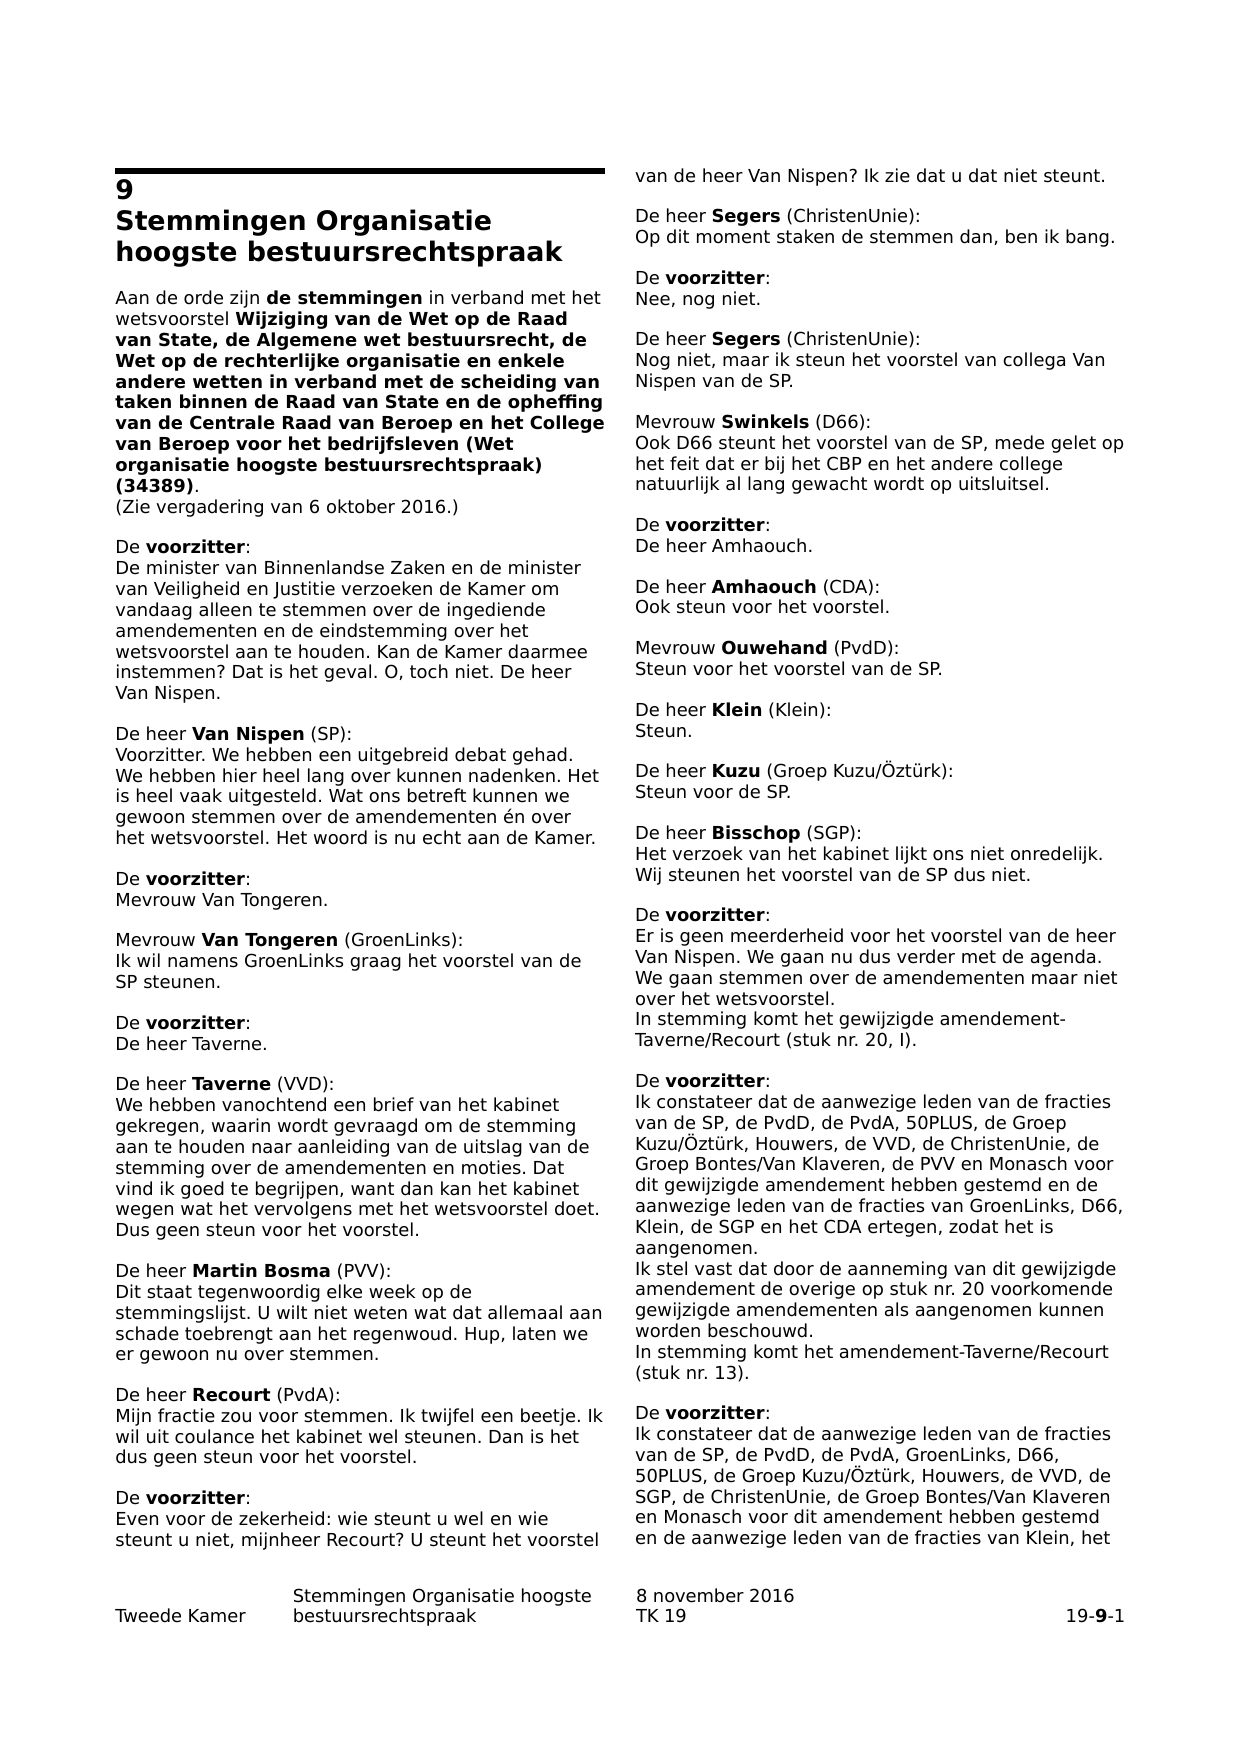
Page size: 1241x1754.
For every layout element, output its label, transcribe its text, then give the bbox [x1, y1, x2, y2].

text Aan de orde zijn de stemmingen in verband met het wetsvoorstel Wijziging van de Wet op de Raad van State, de Algemene wet bestuursrecht, de Wet op de rechterlijke organisatie en enkele andere wetten in verband met de scheiding van taken binnen de Raad van State en de opheffing van de Centrale Raad van Beroep en het College van Beroep voor het bedrijfsleven (Wet organisatie hoogste bestuursrechtspraak) (34389). [115, 288, 605, 496]
text Ook steun voor het voorstel. [635, 597, 1125, 618]
text Nog niet, maar ik steun het voorstel van collega Van Nispen van de SP. [635, 350, 1125, 392]
title 9 Stemmingen Organisatie hoogste bestuursrechtspraak [115, 174, 605, 268]
text De heer Amhaouch (CDA): [635, 576, 1125, 597]
text Steun voor de SP. [635, 782, 1125, 803]
text Het verzoek van het kabinet lijkt ons niet onredelijk. Wij steunen het voorstel van de SP dus niet. [635, 843, 1125, 885]
text Mevrouw Ouwehand (PvdD): [635, 638, 1125, 659]
text De voorzitter: [115, 1013, 605, 1033]
text Ik wil namens GroenLinks graag het voorstel van de SP steunen. [115, 951, 605, 993]
text De heer Martin Bosma (PVV): [115, 1261, 605, 1282]
text De voorzitter: [115, 869, 605, 889]
text Mevrouw Swinkels (D66): [635, 412, 1125, 432]
text (Zie vergadering van 6 oktober 2016.) [115, 496, 605, 517]
text De voorzitter: [115, 1488, 605, 1509]
text We hebben vanochtend een brief van het kabinet gekregen, waarin wordt gevraagd om de stemming aan te houden naar aanleiding van de uitslag van de stemming over de amendementen en moties. Dat vind ik goed te begrijpen, want dan kan het kabinet wegen wat het vervolgens met het wetsvoorstel doet. Dus geen steun voor het voorstel. [115, 1095, 605, 1241]
text In stemming komt het gewijzigde amendement-Taverne/Recourt (stuk nr. 20, I). [635, 1009, 1125, 1051]
text De minister van Binnenlandse Zaken en de minister van Veiligheid en Justitie verzoeken de Kamer om vandaag alleen te stemmen over de ingediende amendementen en de eindstemming over het wetsvoorstel aan te houden. Kan de Kamer daarmee instemmen? Dat is het geval. O, toch niet. De heer Van Nispen. [115, 558, 605, 704]
text De heer Klein (Klein): [635, 699, 1125, 720]
text Steun. [635, 720, 1125, 741]
text De heer Taverne (VVD): [115, 1074, 605, 1095]
text De heer Kuzu (Groep Kuzu/Öztürk): [635, 761, 1125, 782]
text De heer Segers (ChristenUnie): [635, 206, 1125, 227]
text De heer Van Nispen (SP): [115, 724, 605, 744]
text De voorzitter: [635, 905, 1125, 926]
text De voorzitter: [115, 537, 605, 558]
text Nee, nog niet. [635, 288, 1125, 309]
text De voorzitter: [635, 515, 1125, 536]
text Mevrouw Van Tongeren. [115, 889, 605, 910]
text De voorzitter: [635, 268, 1125, 288]
text De heer Recourt (PvdA): [115, 1385, 605, 1406]
text De heer Segers (ChristenUnie): [635, 329, 1125, 350]
text De heer Bisschop (SGP): [635, 823, 1125, 843]
text De heer Taverne. [115, 1033, 605, 1054]
text In stemming komt het amendement-Taverne/Recourt (stuk nr. 13). [635, 1342, 1125, 1383]
text Er is geen meerderheid voor het voorstel van de heer Van Nispen. We gaan nu dus verder met de agenda. We gaan stemmen over de amendementen maar niet over het wetsvoorstel. [635, 926, 1125, 1009]
text Mijn fractie zou voor stemmen. Ik twijfel een beetje. Ik wil uit coulance het kabinet wel steunen. Dan is het dus geen steun voor het voorstel. [115, 1406, 605, 1468]
text van de heer Van Nispen? Ik zie dat u dat niet steunt. [635, 165, 1125, 186]
text Even voor de zekerheid: wie steunt u wel en wie steunt u niet, mijnheer Recourt? U steunt het voorstel [115, 1509, 605, 1551]
text De voorzitter: [635, 1403, 1125, 1424]
text Steun voor het voorstel van de SP. [635, 659, 1125, 679]
text De heer Amhaouch. [635, 536, 1125, 556]
text Op dit moment staken de stemmen dan, ben ik bang. [635, 227, 1125, 248]
text Mevrouw Van Tongeren (GroenLinks): [115, 930, 605, 951]
text Voorzitter. We hebben een uitgebreid debat gehad. We hebben hier heel lang over kunnen nadenken. Het is heel vaak uitgesteld. Wat ons betreft kunnen we gewoon stemmen over de amendementen én over het wetsvoorstel. Het woord is nu echt aan de Kamer. [115, 744, 605, 849]
text Dit staat tegenwoordig elke week op de stemmingslijst. U wilt niet weten wat dat allemaal aan schade toebrengt aan het regenwoud. Hup, laten we er gewoon nu over stemmen. [115, 1282, 605, 1365]
text De voorzitter: [635, 1071, 1125, 1092]
text Ik stel vast dat door de aanneming van dit gewijzigde amendement de overige op stuk nr. 20 voorkomende gewijzigde amendementen als aangenomen kunnen worden beschouwd. [635, 1258, 1125, 1342]
text Ik constateer dat de aanwezige leden van de fracties van de SP, de PvdD, de PvdA, 50PLUS, de Groep Kuzu/Öztürk, Houwers, de VVD, de ChristenUnie, de Groep Bontes/Van Klaveren, de PVV en Monasch voor dit gewijzigde amendement hebben gestemd en de aanwezige leden van de fracties van GroenLinks, D66, Klein, de SGP en het CDA ertegen, zodat het is aangenomen. [635, 1092, 1125, 1258]
text Ik constateer dat de aanwezige leden van de fracties van de SP, de PvdD, de PvdA, GroenLinks, D66, 50PLUS, de Groep Kuzu/Öztürk, Houwers, de VVD, de SGP, de ChristenUnie, de Groep Bontes/Van Klaveren en Monasch voor dit amendement hebben gestemd en de aanwezige leden van de fracties van Klein, het [635, 1424, 1125, 1549]
text Ook D66 steunt het voorstel van de SP, mede gelet op het feit dat er bij het CBP en het andere college natuurlijk al lang gewacht wordt op uitsluitsel. [635, 432, 1125, 495]
